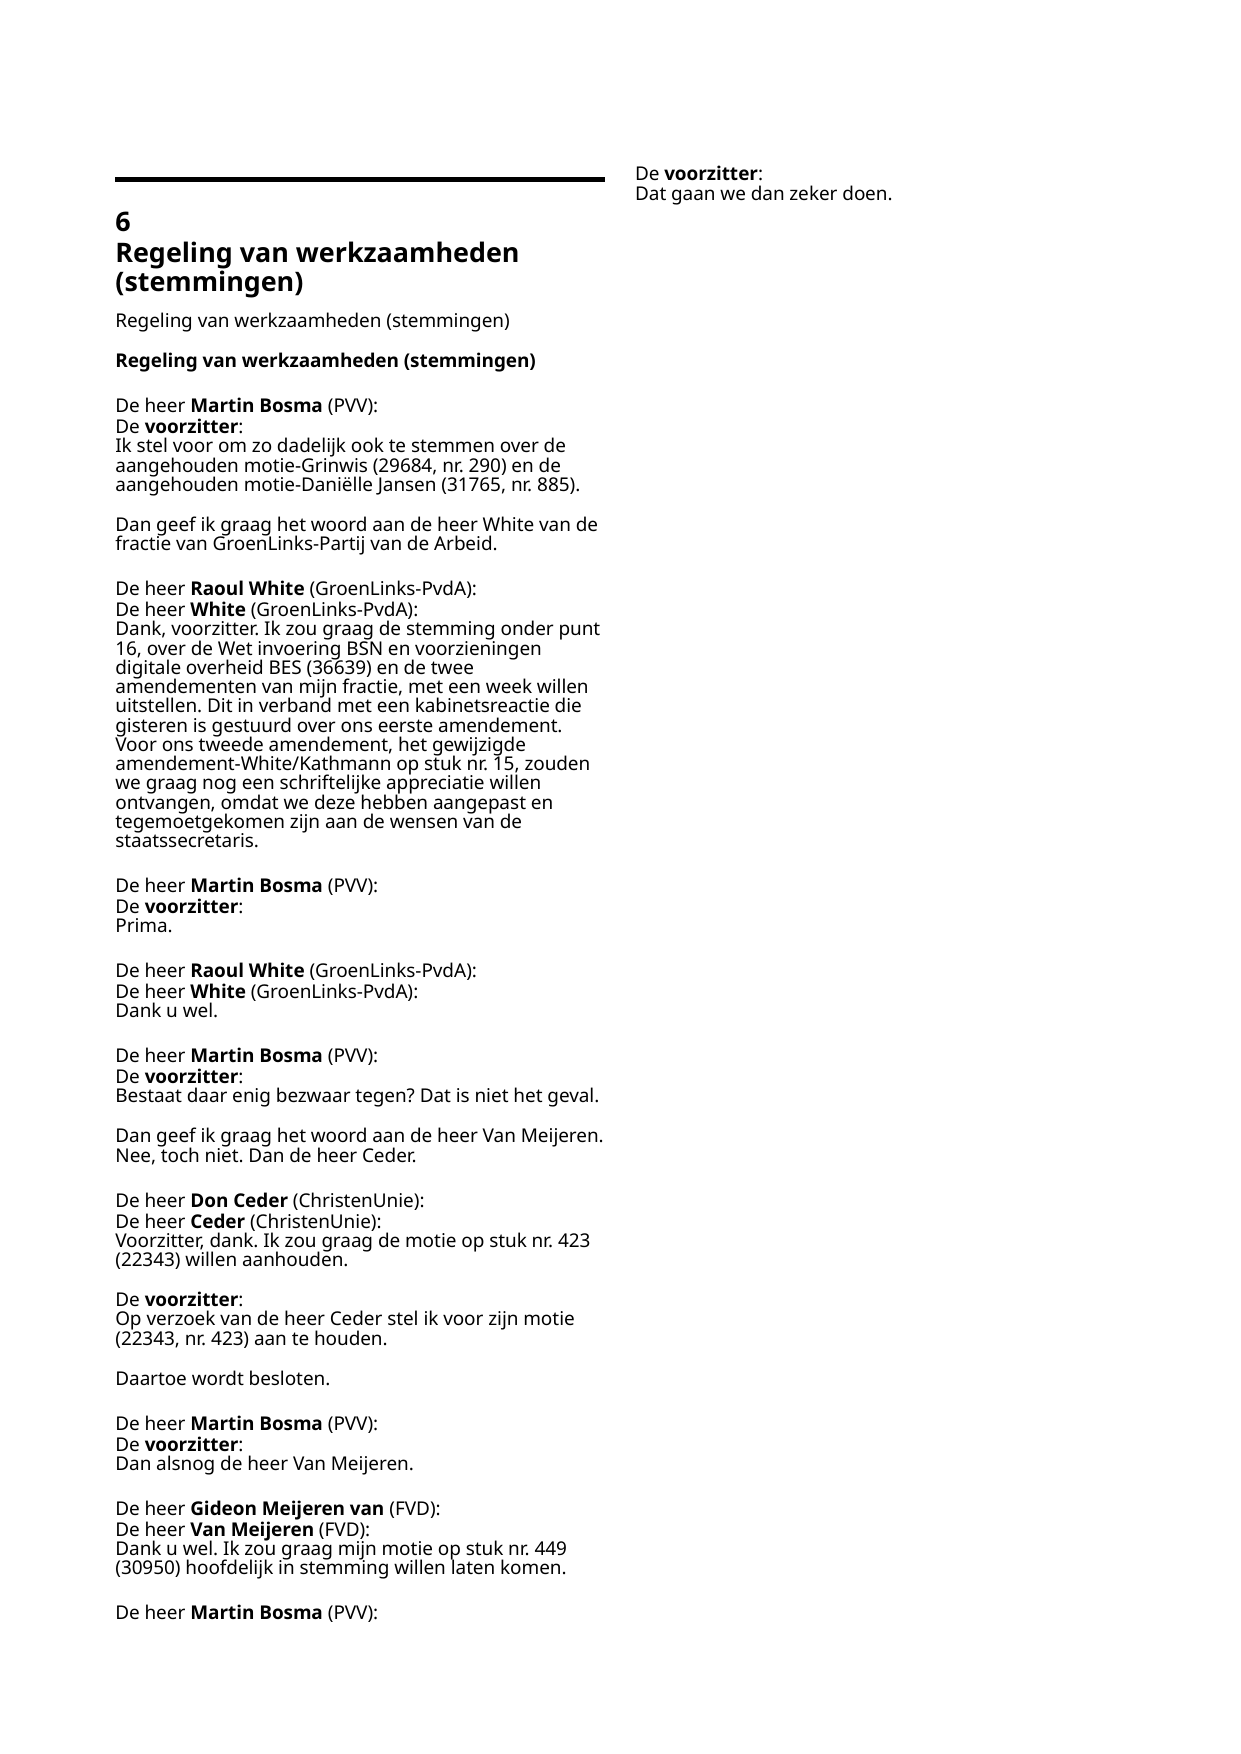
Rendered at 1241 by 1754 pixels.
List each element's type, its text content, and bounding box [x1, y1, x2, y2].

text De heer Don Ceder (ChristenUnie): [115, 1187, 605, 1213]
text Daartoe wordt besloten. [115, 1370, 605, 1389]
text Dan geef ik graag het woord aan de heer White van de fractie van GroenLinks-Partij van de Arbeid. [115, 516, 605, 554]
text De heer Ceder (ChristenUnie): [115, 1213, 605, 1232]
text De heer White (GroenLinks-PvdA): [115, 601, 605, 620]
text Dank, voorzitter. Ik zou graag de stemming onder punt 16, over de Wet invoering BSN en voorzieningen digitale overheid BES (36639) en de twee amendementen van mijn fractie, met een week willen uitstellen. Dit in verband met een kabinetsreactie die gisteren is gestuurd over ons eerste amendement. Voor ons tweede amendement, het gewijzigde amendement-White/Kathmann op stuk nr. 15, zouden we graag nog een schriftelijke appreciatie willen ontvangen, omdat we deze hebben aangepast en tegemoetgekomen zijn aan de wensen van de staatssecretaris. [115, 620, 605, 851]
text De heer Martin Bosma (PVV): [115, 1042, 605, 1068]
text Dat gaan we dan zeker doen. [635, 184, 1125, 204]
text De voorzitter: [115, 1291, 605, 1310]
text Prima. [115, 917, 605, 937]
text Dank u wel. [115, 1002, 605, 1022]
text De heer Gideon Meijeren van (FVD): [115, 1495, 605, 1521]
text De heer Martin Bosma (PVV): [115, 392, 605, 418]
text Dan geef ik graag het woord aan de heer Van Meijeren. Nee, toch niet. Dan de heer Ceder. [115, 1127, 605, 1166]
text De heer Raoul White (GroenLinks-PvdA): [115, 957, 605, 983]
text Op verzoek van de heer Ceder stel ik voor zijn motie (22343, nr. 423) aan te houden. [115, 1310, 605, 1349]
text Voorzitter, dank. Ik zou graag de motie op stuk nr. 423 (22343) willen aanhouden. [115, 1232, 605, 1270]
text De voorzitter: [115, 1068, 605, 1087]
text De heer Martin Bosma (PVV): [115, 872, 605, 898]
text Ik stel voor om zo dadelijk ook te stemmen over de aangehouden motie-Grinwis (29684, nr. 290) en de aangehouden motie-Daniëlle Jansen (31765, nr. 885). [115, 437, 605, 495]
text Bestaat daar enig bezwaar tegen? Dat is niet het geval. [115, 1087, 605, 1107]
text 6 [115, 203, 605, 239]
text Regeling van werkzaamheden (stemmingen) [115, 239, 605, 312]
text De voorzitter: [115, 418, 605, 437]
text Dank u wel. Ik zou graag mijn motie op stuk nr. 449 (30950) hoofdelijk in stemming willen laten komen. [115, 1540, 605, 1578]
text De heer White (GroenLinks-PvdA): [115, 983, 605, 1002]
text De voorzitter: [115, 1436, 605, 1455]
text De heer Martin Bosma (PVV): [115, 1599, 605, 1625]
text De heer Raoul White (GroenLinks-PvdA): [115, 575, 605, 601]
text De heer Van Meijeren (FVD): [115, 1521, 605, 1540]
text De voorzitter: [115, 898, 605, 917]
text Dan alsnog de heer Van Meijeren. [115, 1455, 605, 1474]
text De voorzitter: [635, 165, 1125, 184]
text Regeling van werkzaamheden (stemmingen) [115, 352, 605, 372]
text Regeling van werkzaamheden (stemmingen) [115, 312, 605, 332]
text De heer Martin Bosma (PVV): [115, 1410, 605, 1436]
